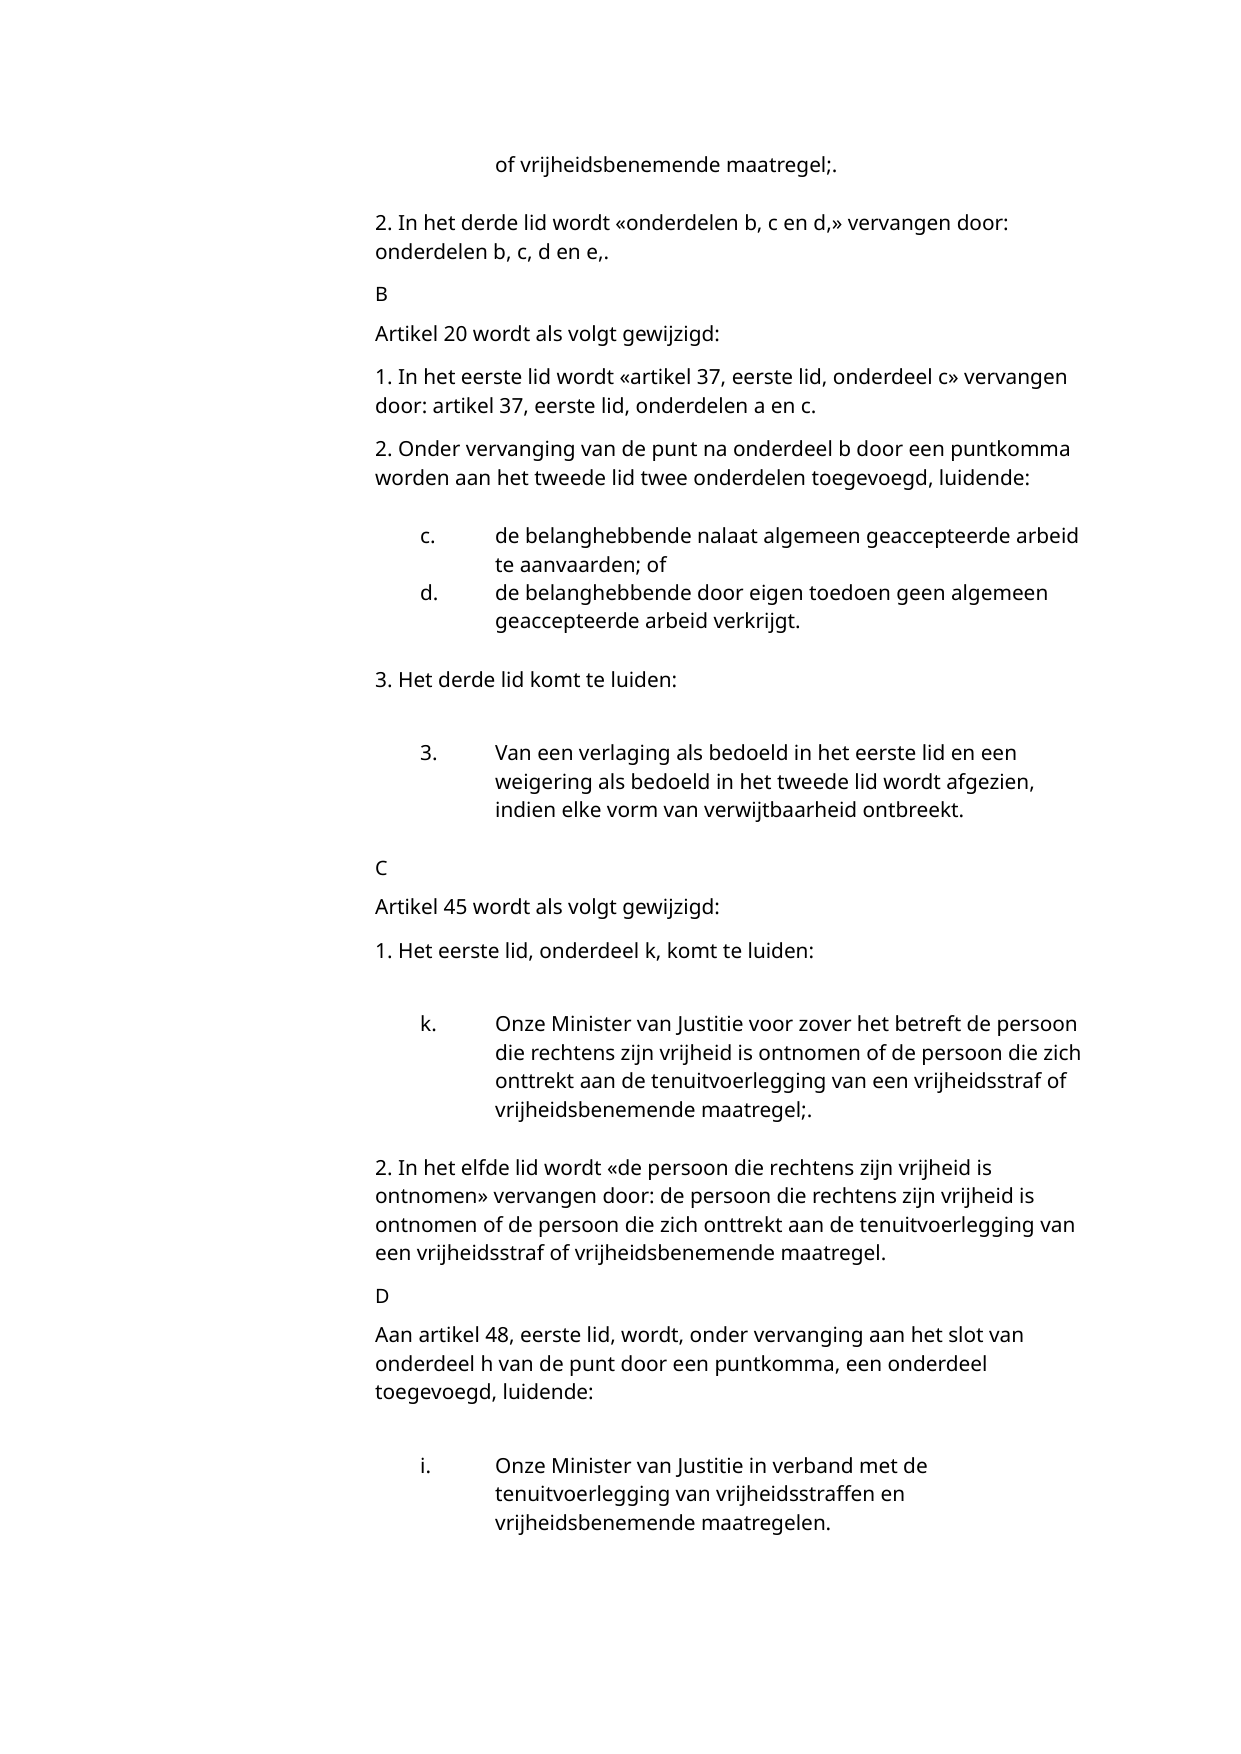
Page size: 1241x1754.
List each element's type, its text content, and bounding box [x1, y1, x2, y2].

list of vrijheidsbenemende maatregel;. [420, 150, 1090, 178]
text 1. In het eerste lid wordt «artikel 37, eerste lid, onderdeel c» vervangen door: artikel 37, eerste lid, onderdelen a en c. [375, 362, 1090, 419]
text 3. Het derde lid komt te luiden: [375, 665, 1090, 693]
text Artikel 20 wordt als volgt gewijzigd: [375, 319, 1090, 347]
text Artikel 45 wordt als volgt gewijzigd: [375, 892, 1090, 921]
text 2. In het derde lid wordt «onderdelen b, c en d,» vervangen door: onderdelen b, c, d en e,. [375, 208, 1090, 265]
text 1. Het eerste lid, onderdeel k, komt te luiden: [375, 936, 1090, 964]
text 2. In het elfde lid wordt «de persoon die rechtens zijn vrijheid is ontnomen» vervangen door: de persoon die rechtens zijn vrijheid is ontnomen of de persoon die zich onttrekt aan de tenuitvoerlegging van een vrijheidsstraf of vrijheidsbenemende maatregel. [375, 1153, 1090, 1267]
list Onze Minister van Justitie in verband met de tenuitvoerlegging van vrijheidsstraffen en vrijheidsbenemende maatregelen. [420, 1451, 1090, 1536]
list Van een verlaging als bedoeld in het eerste lid en een weigering als bedoeld in het tweede lid wordt afgezien, indien elke vorm van verwijtbaarheid ontbreekt. [420, 738, 1090, 824]
list de belanghebbende nalaat algemeen geaccepteerde arbeid te aanvaarden; of [420, 521, 1090, 578]
text 2. Onder vervanging van de punt na onderdeel b door een puntkomma worden aan het tweede lid twee onderdelen toegevoegd, luidende: [375, 434, 1090, 491]
text Aan artikel 48, eerste lid, wordt, onder vervanging aan het slot van onderdeel h van de punt door een puntkomma, een onderdeel toegevoegd, luidende: [375, 1321, 1090, 1406]
text C [375, 854, 1090, 881]
list de belanghebbende door eigen toedoen geen algemeen geaccepteerde arbeid verkrijgt. [420, 578, 1090, 635]
text D [375, 1282, 1090, 1309]
list Onze Minister van Justitie voor zover het betreft de persoon die rechtens zijn vrijheid is ontnomen of de persoon die zich onttrekt aan de tenuitvoerlegging van een vrijheidsstraf of vrijheidsbenemende maatregel;. [420, 1009, 1090, 1123]
text B [375, 280, 1090, 307]
